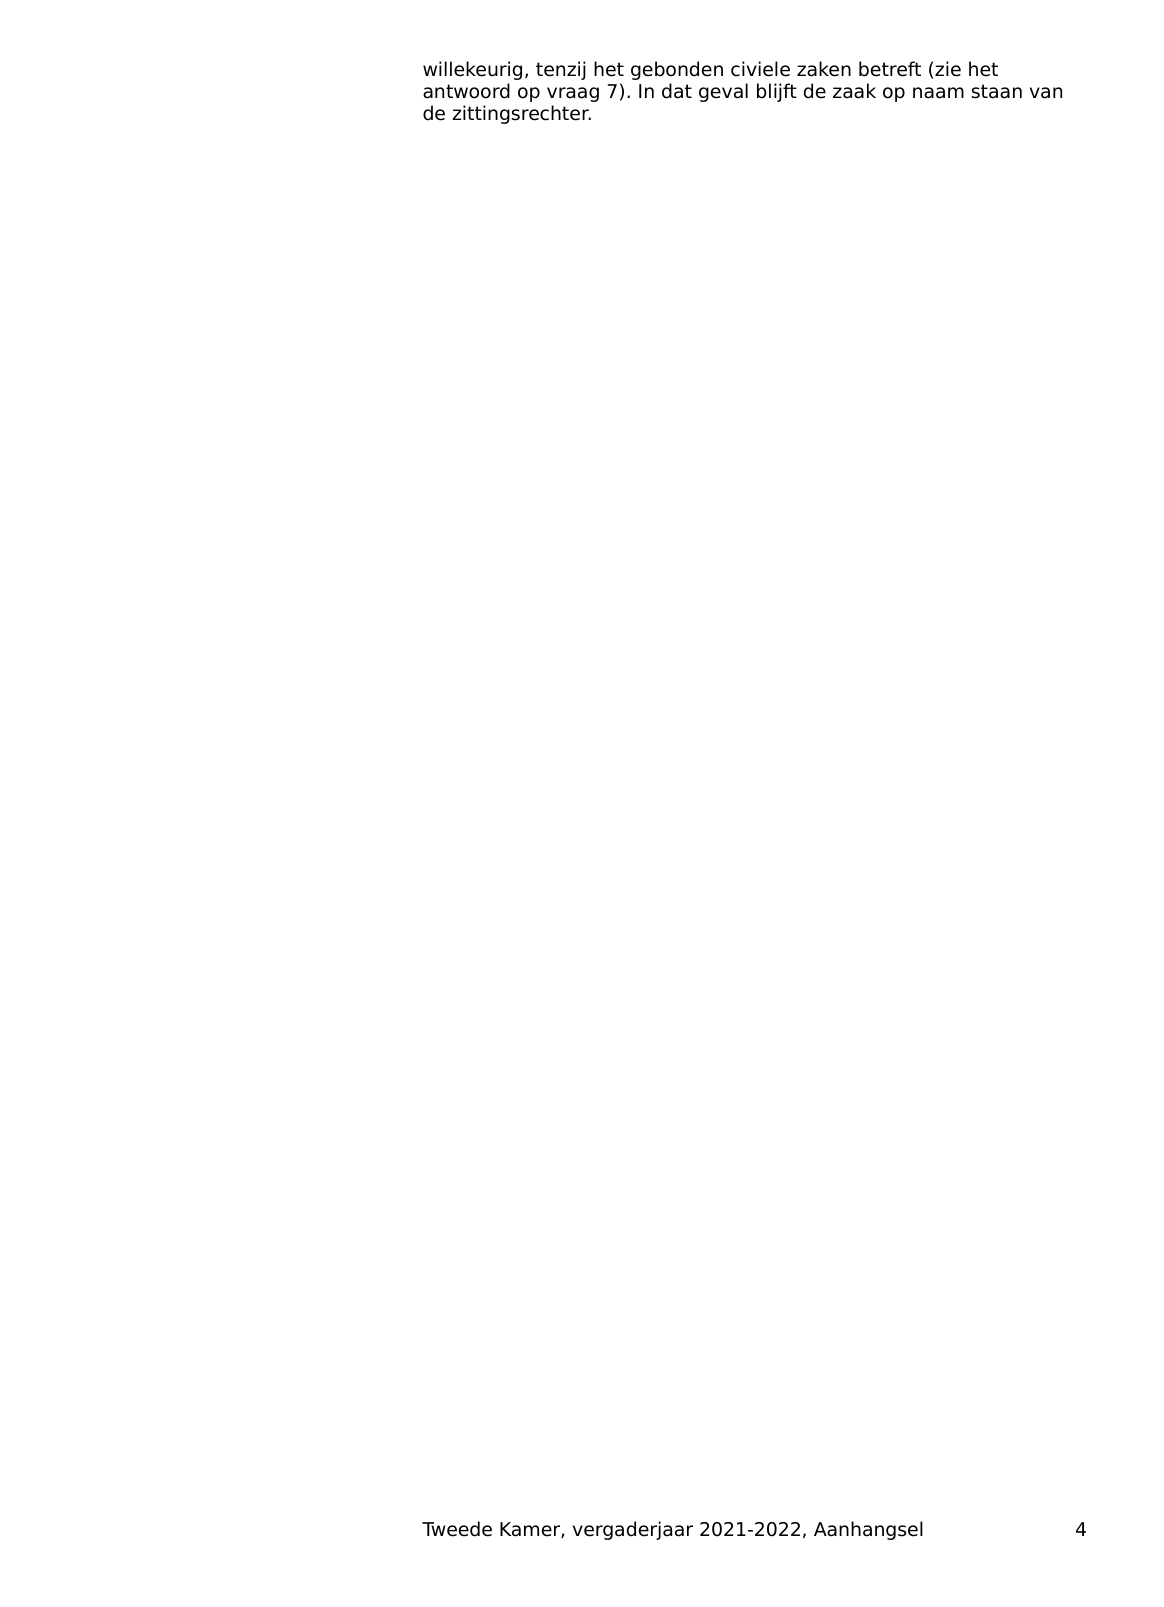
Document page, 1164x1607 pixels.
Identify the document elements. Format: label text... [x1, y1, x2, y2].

text willekeurig, tenzij het gebonden civiele zaken betreft (zie het antwoord op vraag 7). In dat geval blijft de zaak op naam staan van de zittingsrechter. [422, 59, 1087, 125]
